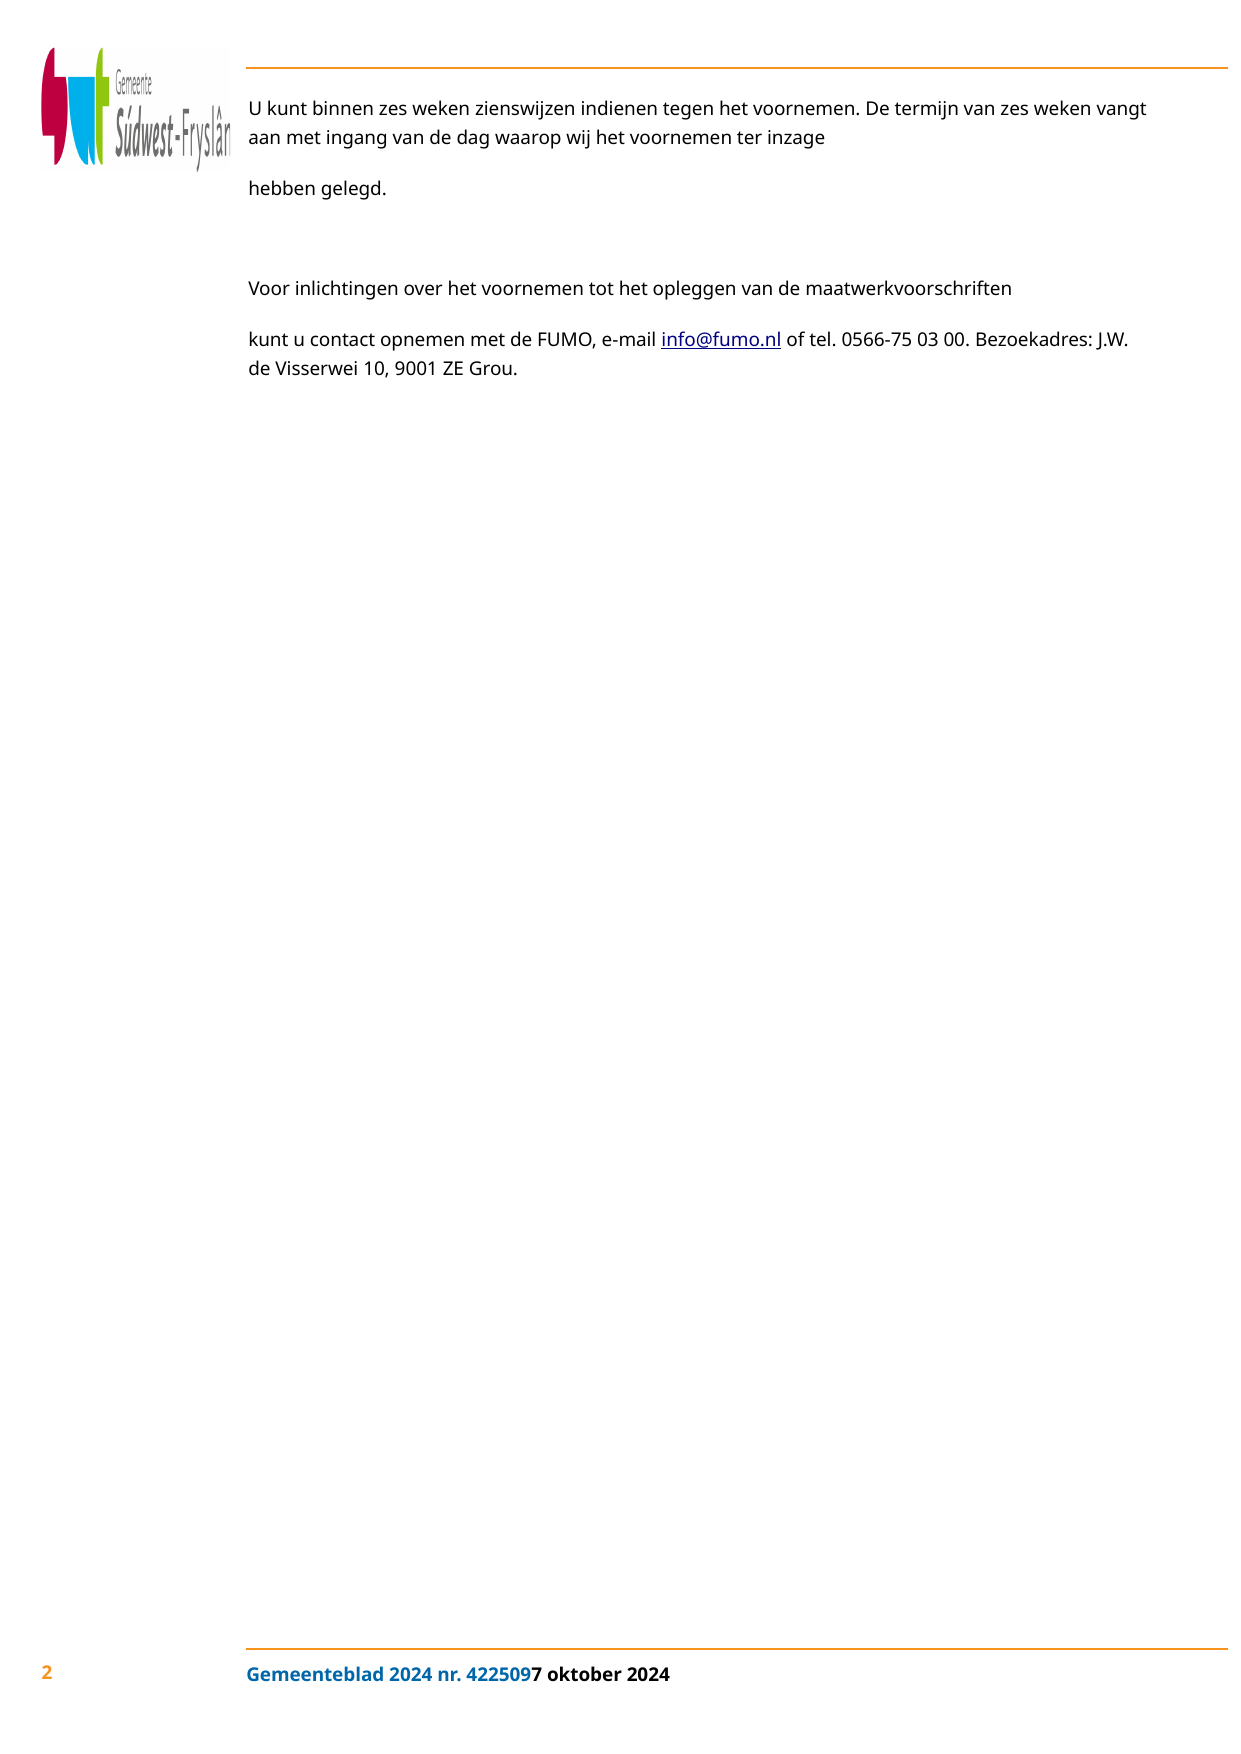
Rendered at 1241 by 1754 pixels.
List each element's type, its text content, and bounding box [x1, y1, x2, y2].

picture [41, 47, 231, 172]
text U kunt binnen zes weken zienswijzen indienen tegen het voornemen. De termijn van zes weken vangt aan met ingang van de dag waarop wij het voornemen ter inzage [248, 95, 1152, 150]
text Voor inlichtingen over het voornemen tot het opleggen van de maatwerkvoorschriften [248, 276, 1152, 301]
text kunt u contact opnemen met de FUMO, e-mail info@fumo.nl of tel. 0566-75 03 00. Bezoekadres: J.W. de Visserwei 10, 9001 ZE Grou. [248, 326, 1152, 381]
text hebben gelegd. [248, 175, 1152, 201]
